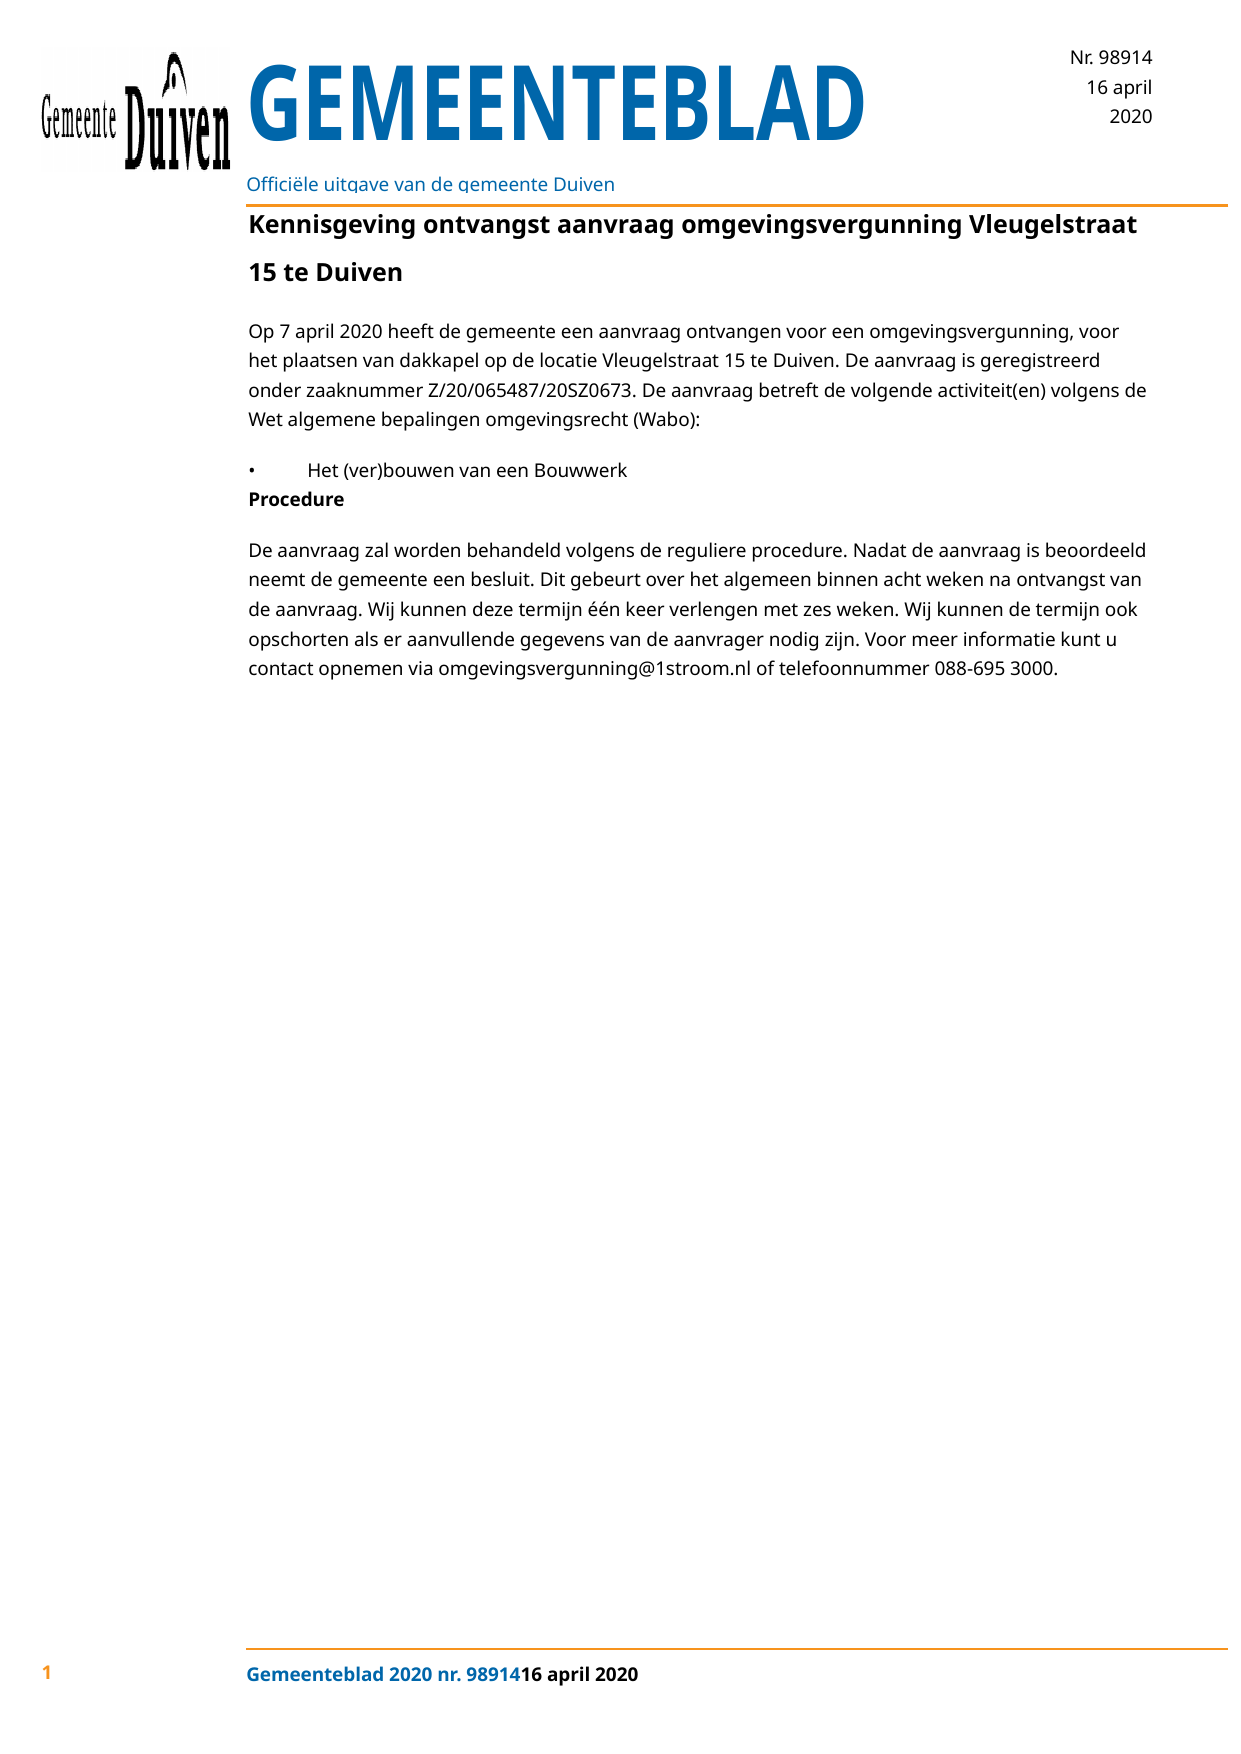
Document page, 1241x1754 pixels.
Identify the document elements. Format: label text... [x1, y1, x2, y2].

list Het (ver)bouwen van een Bouwwerk [248, 457, 1152, 483]
text De aanvraag zal worden behandeld volgens de reguliere procedure. Nadat de aanvraag is beoordeeld neemt de gemeente een besluit. Dit gebeurt over het algemeen binnen acht weken na ontvangst van de aanvraag. Wij kunnen deze termijn één keer verlengen met zes weken. Wij kunnen de termijn ook opschorten als er aanvullende gegevens van de aanvrager nodig zijn. Voor meer informatie kunt u contact opnemen via omgevingsvergunning@1stroom.nl of telefoonnummer 088-695 3000. [248, 537, 1152, 681]
picture [41, 47, 231, 172]
text Procedure [248, 487, 1152, 512]
text Op 7 april 2020 heeft de gemeente een aanvraag ontvangen voor een omgevingsvergunning, voor het plaatsen van dakkapel op de locatie Vleugelstraat 15 te Duiven. De aanvraag is geregistreerd onder zaaknummer Z/20/065487/20SZ0673. De aanvraag betreft de volgende activiteit(en) volgens de Wet algemene bepalingen omgevingsrecht (Wabo): [248, 318, 1152, 432]
text Kennisgeving ontvangst aanvraag omgevingsvergunning Vleugelstraat 15 te Duiven [248, 207, 1152, 288]
